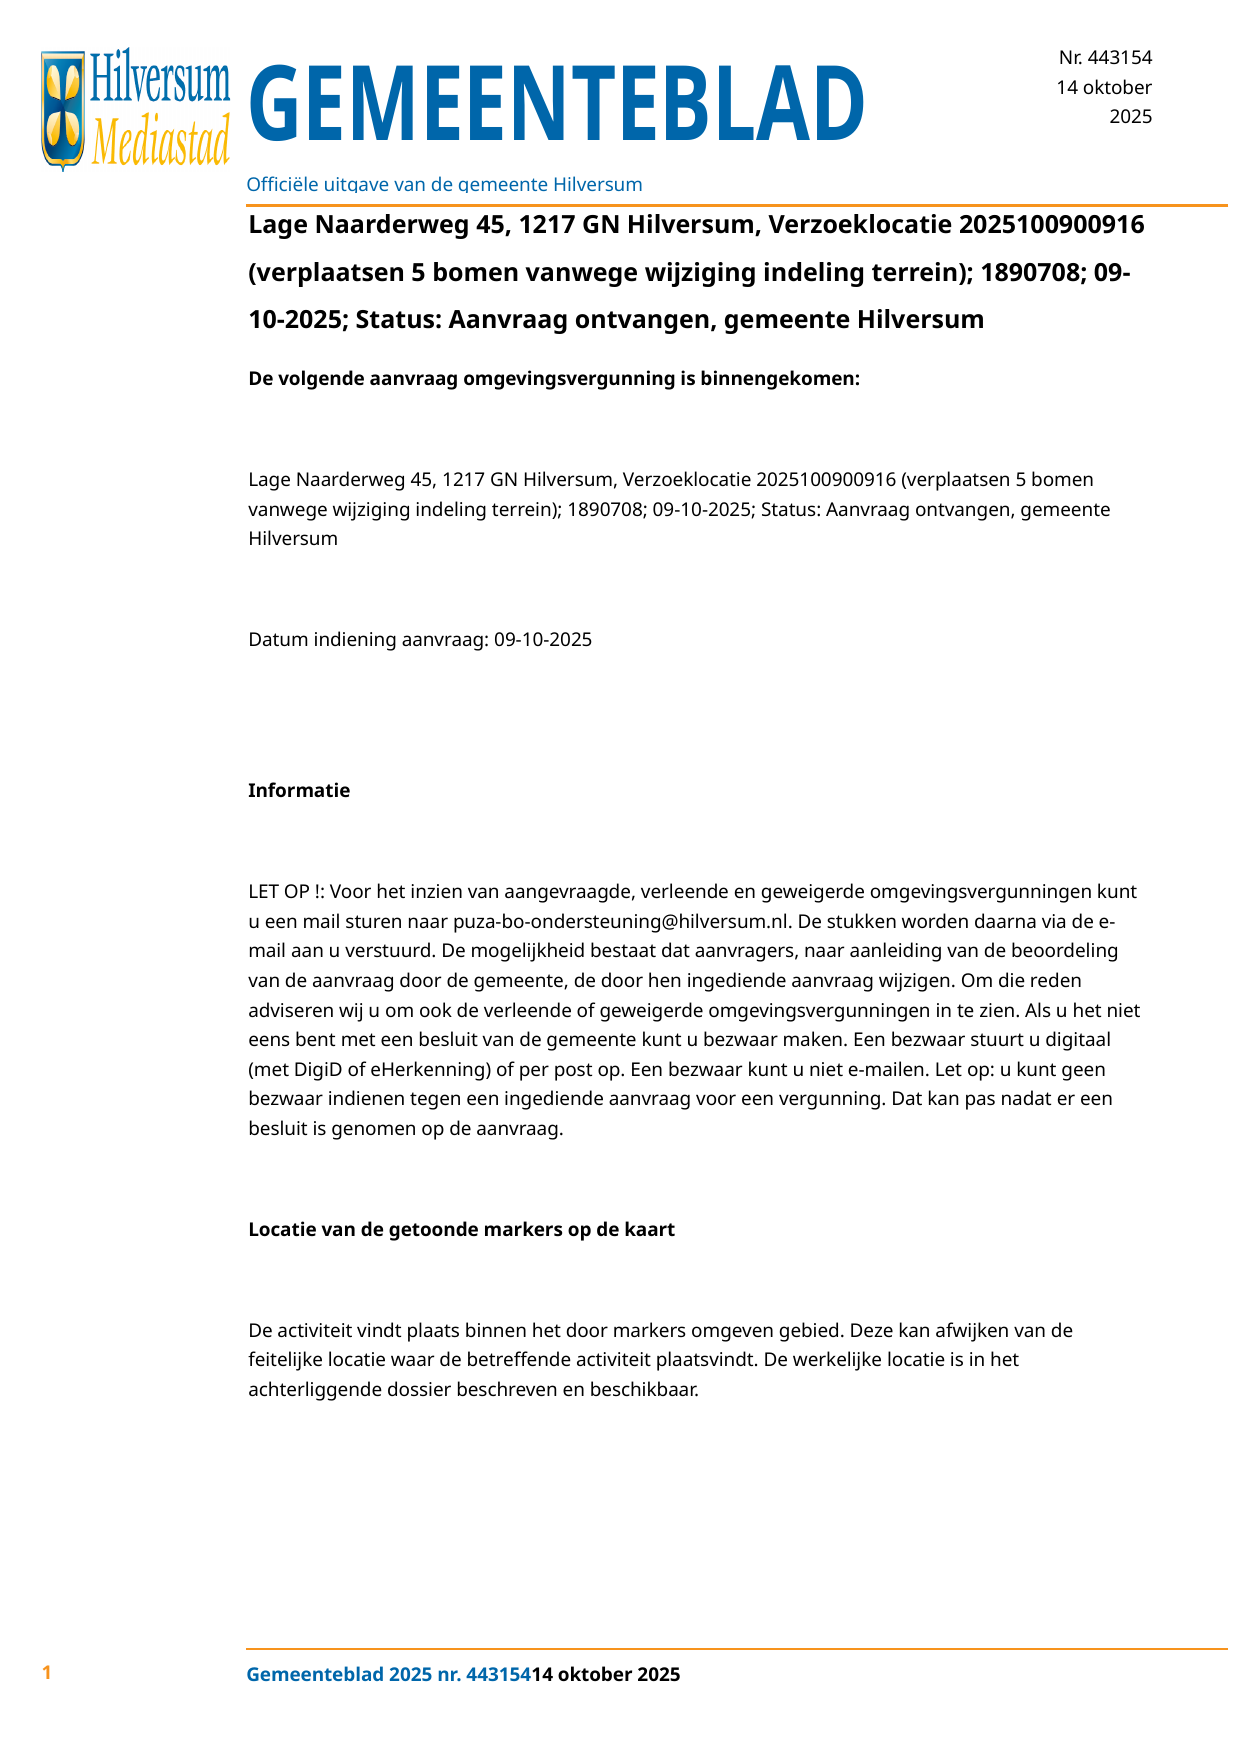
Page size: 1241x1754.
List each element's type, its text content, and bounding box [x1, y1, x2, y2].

picture [41, 47, 231, 172]
text De volgende aanvraag omgevingsvergunning is binnengekomen: [248, 366, 1152, 391]
text Informatie [248, 778, 1152, 803]
text Lage Naarderweg 45, 1217 GN Hilversum, Verzoeklocatie 2025100900916 (verplaatsen 5 bomen vanwege wijziging indeling terrein); 1890708; 09-10-2025; Status: Aanvraag ontvangen, gemeente Hilversum [248, 207, 1152, 336]
text Lage Naarderweg 45, 1217 GN Hilversum, Verzoeklocatie 2025100900916 (verplaatsen 5 bomen vanwege wijziging indeling terrein); 1890708; 09-10-2025; Status: Aanvraag ontvangen, gemeente Hilversum [248, 466, 1152, 551]
text De activiteit vindt plaats binnen het door markers omgeven gebied. Deze kan afwijken van de feitelijke locatie waar de betreffende activiteit plaatsvindt. De werkelijke locatie is in het achterliggende dossier beschreven en beschikbaar. [248, 1317, 1152, 1402]
text Datum indiening aanvraag: 09-10-2025 [248, 626, 1152, 652]
text LET OP !: Voor het inzien van aangevraagde, verleende en geweigerde omgevingsvergunningen kunt u een mail sturen naar puza-bo-ondersteuning@hilversum.nl. De stukken worden daarna via de e-mail aan u verstuurd. De mogelijkheid bestaat dat aanvragers, naar aanleiding van de beoordeling van de aanvraag door de gemeente, de door hen ingediende aanvraag wijzigen. Om die reden adviseren wij u om ook de verleende of geweigerde omgevingsvergunningen in te zien. Als u het niet eens bent met een besluit van de gemeente kunt u bezwaar maken. Een bezwaar stuurt u digitaal (met DigiD of eHerkenning) of per post op. Een bezwaar kunt u niet e-mailen. Let op: u kunt geen bezwaar indienen tegen een ingediende aanvraag voor een vergunning. Dat kan pas nadat er een besluit is genomen op de aanvraag. [248, 878, 1152, 1141]
text Locatie van de getoonde markers op de kaart [248, 1216, 1152, 1242]
